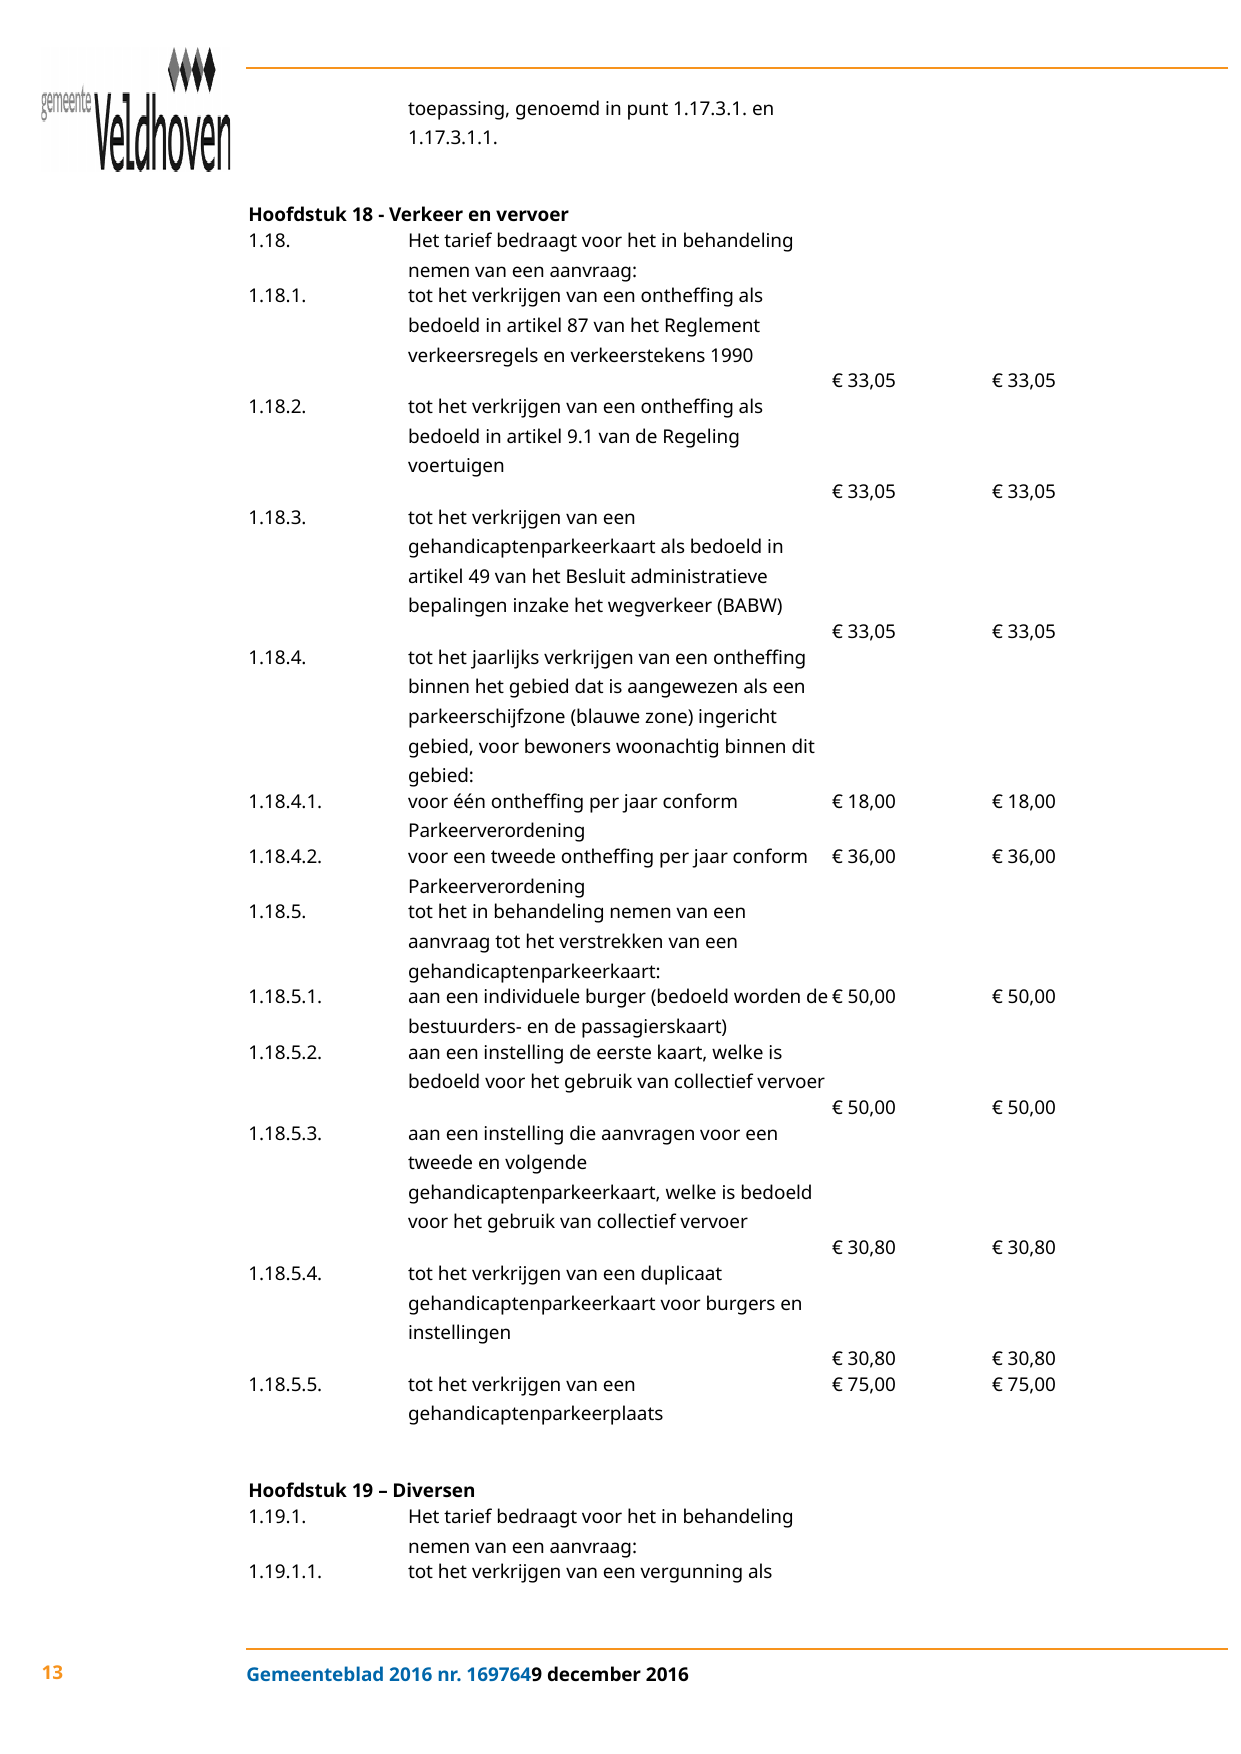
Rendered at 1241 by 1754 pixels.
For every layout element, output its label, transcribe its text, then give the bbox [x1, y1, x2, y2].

table_cell € 75,00 [992, 1371, 1152, 1426]
table_cell € 30,80 [832, 1235, 992, 1260]
table_cell [248, 150, 408, 176]
table_cell € 36,00 [832, 844, 992, 899]
table_cell € 18,00 [832, 788, 992, 843]
table_cell tot het verkrijgen van een ontheffing als bedoeld in artikel 9.1 van de Regeling voertuigen [408, 393, 832, 478]
table_cell € 50,00 [832, 1094, 992, 1120]
table_cell [248, 368, 408, 393]
table_cell [992, 95, 1152, 150]
table_cell [832, 899, 992, 984]
table_cell [992, 393, 1152, 478]
table_cell [408, 176, 832, 202]
table_cell € 33,05 [832, 618, 992, 644]
table_cell [832, 1503, 992, 1559]
table_cell [408, 478, 832, 504]
table_cell [408, 1426, 832, 1452]
table_cell [832, 644, 992, 788]
table_cell [248, 1452, 408, 1478]
table_cell tot het verkrijgen van een duplicaat gehandicaptenparkeerkaart voor burgers en instellingen [408, 1260, 832, 1345]
table_cell 1.18. [248, 227, 408, 283]
table_cell [248, 176, 408, 202]
table_cell € 18,00 [992, 788, 1152, 843]
table_cell [248, 1094, 408, 1120]
table_cell [992, 1260, 1152, 1345]
table_cell € 50,00 [992, 984, 1152, 1039]
table_cell [248, 1345, 408, 1371]
table_cell Hoofdstuk 18 - Verkeer en vervoer [248, 202, 832, 227]
table_cell Hoofdstuk 19 – Diversen [248, 1478, 832, 1503]
table_cell [992, 227, 1152, 283]
table_cell 1.18.1. [248, 283, 408, 367]
table_cell 1.18.4.2. [248, 844, 408, 899]
table_cell [992, 1478, 1152, 1503]
table_cell [832, 202, 992, 227]
table_cell [832, 1452, 992, 1478]
table_cell [992, 150, 1152, 176]
table_cell tot het jaarlijks verkrijgen van een ontheffing binnen het gebied dat is aangewezen als een parkeerschijfzone (blauwe zone) ingericht gebied, voor bewoners woonachtig binnen dit gebied: [408, 644, 832, 788]
table_cell [832, 95, 992, 150]
table_cell 1.18.5.3. [248, 1120, 408, 1234]
table_cell [992, 1559, 1152, 1584]
table_cell [992, 1120, 1152, 1234]
table_cell [408, 1235, 832, 1260]
table_cell [248, 478, 408, 504]
table_cell 1.18.4. [248, 644, 408, 788]
table_cell € 30,80 [992, 1345, 1152, 1371]
table_cell [832, 1478, 992, 1503]
table_cell € 50,00 [832, 984, 992, 1039]
table_cell 1.18.4.1. [248, 788, 408, 843]
table_cell [248, 1235, 408, 1260]
table_cell € 33,05 [992, 618, 1152, 644]
table_cell [832, 1120, 992, 1234]
table_cell 1.18.5.1. [248, 984, 408, 1039]
table_cell [992, 1452, 1152, 1478]
table_cell [248, 95, 408, 150]
table_cell € 33,05 [992, 368, 1152, 393]
table_cell € 33,05 [992, 478, 1152, 504]
table_cell € 30,80 [832, 1345, 992, 1371]
table_cell aan een instelling die aanvragen voor een tweede en volgende gehandicaptenparkeerkaart, welke is bedoeld voor het gebruik van collectief vervoer [408, 1120, 832, 1234]
table_cell toepassing, genoemd in punt 1.17.3.1. en 1.17.3.1.1. [408, 95, 832, 150]
table_cell tot het verkrijgen van een ontheffing als bedoeld in artikel 87 van het Reglement verkeersregels en verkeerstekens 1990 [408, 283, 832, 367]
table_cell 1.18.5. [248, 899, 408, 984]
table_cell 1.18.5.4. [248, 1260, 408, 1345]
table_cell tot het in behandeling nemen van een aanvraag tot het verstrekken van een gehandicaptenparkeerkaart: [408, 899, 832, 984]
table_cell 1.18.5.5. [248, 1371, 408, 1426]
table_cell 1.19.1. [248, 1503, 408, 1559]
table_cell aan een instelling de eerste kaart, welke is bedoeld voor het gebruik van collectief vervoer [408, 1039, 832, 1094]
table_cell 1.18.5.2. [248, 1039, 408, 1094]
table_cell Het tarief bedraagt voor het in behandeling nemen van een aanvraag: [408, 1503, 832, 1559]
table_cell [408, 368, 832, 393]
table_cell [832, 393, 992, 478]
table_cell tot het verkrijgen van een vergunning als [408, 1559, 832, 1584]
table_cell [832, 1039, 992, 1094]
table_cell [408, 1094, 832, 1120]
table_cell [832, 150, 992, 176]
table_cell voor één ontheffing per jaar conform Parkeerverordening [408, 788, 832, 843]
table_cell [832, 283, 992, 367]
table_cell aan een individuele burger (bedoeld worden de bestuurders- en de passagierskaart) [408, 984, 832, 1039]
table_cell tot het verkrijgen van een gehandicaptenparkeerkaart als bedoeld in artikel 49 van het Besluit administratieve bepalingen inzake het wegverkeer (BABW) [408, 504, 832, 618]
table_cell € 75,00 [832, 1371, 992, 1426]
table_cell [408, 1452, 832, 1478]
table_cell [992, 1503, 1152, 1559]
table_cell [832, 176, 992, 202]
table_cell [992, 283, 1152, 367]
table_cell € 33,05 [832, 368, 992, 393]
table_cell [832, 1559, 992, 1584]
table_cell 1.18.3. [248, 504, 408, 618]
table_cell [408, 150, 832, 176]
picture [41, 47, 231, 172]
table_cell tot het verkrijgen van een gehandicaptenparkeerplaats [408, 1371, 832, 1426]
table_cell Het tarief bedraagt voor het in behandeling nemen van een aanvraag: [408, 227, 832, 283]
table_cell € 50,00 [992, 1094, 1152, 1120]
table_cell [992, 899, 1152, 984]
table_cell [992, 504, 1152, 618]
table_cell [992, 202, 1152, 227]
table_cell [408, 1345, 832, 1371]
table_cell [248, 1426, 408, 1452]
table_cell [992, 176, 1152, 202]
table_cell [408, 618, 832, 644]
table_cell € 30,80 [992, 1235, 1152, 1260]
table_cell [992, 1039, 1152, 1094]
table_cell [248, 618, 408, 644]
table_cell [992, 644, 1152, 788]
table_cell 1.18.2. [248, 393, 408, 478]
table_cell € 36,00 [992, 844, 1152, 899]
table_cell 1.19.1.1. [248, 1559, 408, 1584]
table_cell voor een tweede ontheffing per jaar conform Parkeerverordening [408, 844, 832, 899]
table_cell [832, 1426, 992, 1452]
table_cell [832, 504, 992, 618]
table_cell [992, 1426, 1152, 1452]
table_cell [832, 227, 992, 283]
table_cell [832, 1260, 992, 1345]
table_cell € 33,05 [832, 478, 992, 504]
